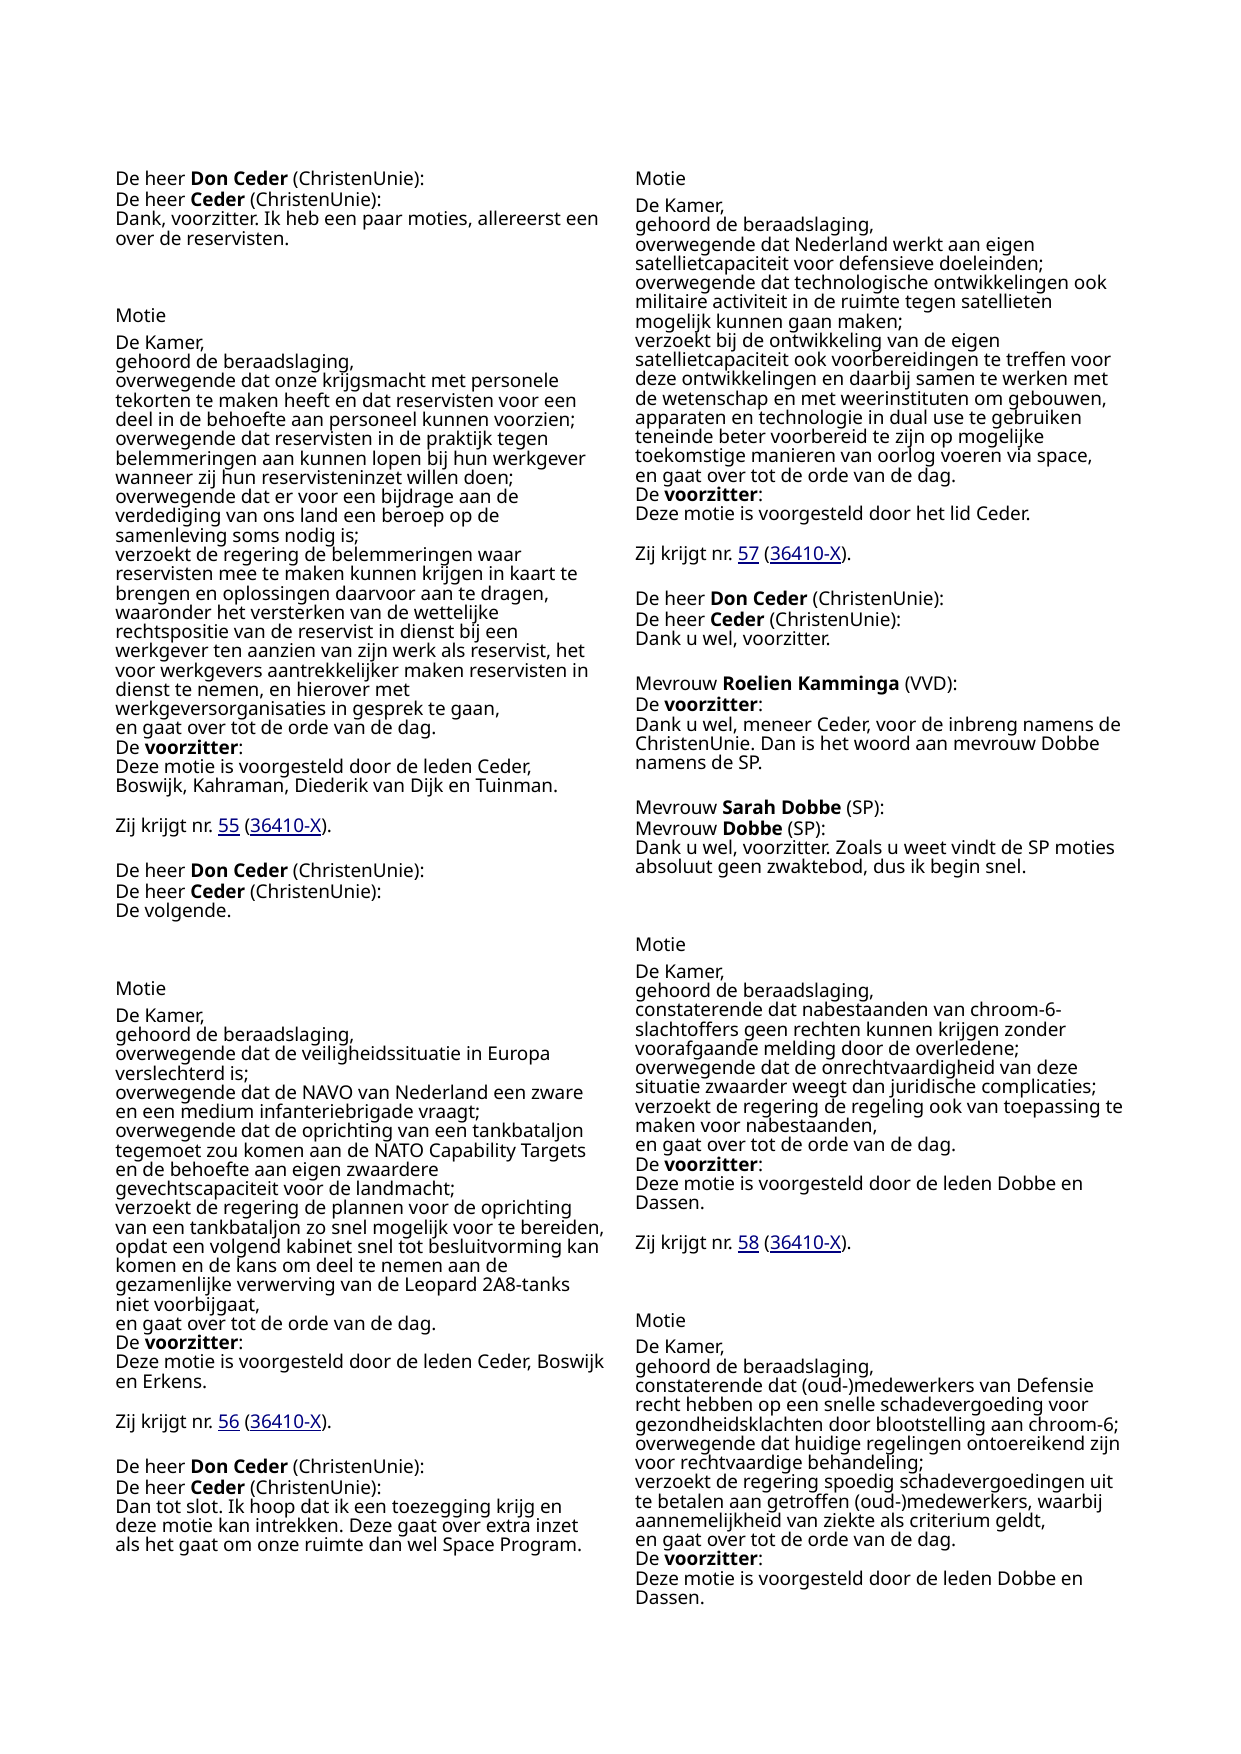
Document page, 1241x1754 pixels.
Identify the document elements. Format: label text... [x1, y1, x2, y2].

text Deze motie is voorgesteld door het lid Ceder. [635, 505, 1125, 524]
text overwegende dat technologische ontwikkelingen ook militaire activiteit in de ruimte tegen satellieten mogelijk kunnen gaan maken; [635, 274, 1125, 332]
text Dank u wel, voorzitter. Zoals u weet vindt de SP moties absoluut geen zwaktebod, dus ik begin snel. [635, 839, 1125, 878]
text De heer Ceder (ChristenUnie): [635, 611, 1125, 630]
text overwegende dat de onrechtvaardigheid van deze situatie zwaarder weegt dan juridische complicaties; [635, 1059, 1125, 1098]
text constaterende dat (oud-)medewerkers van Defensie recht hebben op een snelle schadevergoeding voor gezondheidsklachten door blootstelling aan chroom-6; [635, 1377, 1125, 1435]
text De voorzitter: [635, 1550, 1125, 1570]
text verzoekt de regering spoedig schadevergoedingen uit te betalen aan getroffen (oud-)medewerkers, waarbij aannemelijkheid van ziekte als criterium geldt, [635, 1473, 1125, 1531]
text Deze motie is voorgesteld door de leden Ceder, Boswijk en Erkens. [115, 1353, 605, 1392]
text gehoord de beraadslaging, [115, 353, 605, 372]
text Zij krijgt nr. 57 (36410-X). [635, 545, 1125, 564]
text verzoekt bij de ontwikkeling van de eigen satellietcapaciteit ook voorbereidingen te treffen voor deze ontwikkelingen en daarbij samen te werken met de wetenschap en met weerinstituten om gebouwen, apparaten en technologie in dual use te gebruiken teneinde beter voorbereid te zijn op mogelijke toekomstige manieren van oorlog voeren via space, [635, 332, 1125, 467]
text verzoekt de regering de belemmeringen waar reservisten mee te maken kunnen krijgen in kaart te brengen en oplossingen daarvoor aan te dragen, waaronder het versterken van de wettelijke rechtspositie van de reservist in dienst bij een werkgever ten aanzien van zijn werk als reservist, het voor werkgevers aantrekkelijker maken reservisten in dienst te nemen, en hierover met werkgeversorganisaties in gesprek te gaan, [115, 546, 605, 719]
text Deze motie is voorgesteld door de leden Dobbe en Dassen. [635, 1175, 1125, 1213]
text Mevrouw Dobbe (SP): [635, 820, 1125, 839]
text overwegende dat reservisten in de praktijk tegen belemmeringen aan kunnen lopen bij hun werkgever wanneer zij hun reservisteninzet willen doen; [115, 430, 605, 488]
text De voorzitter: [635, 486, 1125, 505]
text en gaat over tot de orde van de dag. [635, 467, 1125, 486]
text overwegende dat onze krijgsmacht met personele tekorten te maken heeft en dat reservisten voor een deel in de behoefte aan personeel kunnen voorzien; [115, 372, 605, 430]
text Dank u wel, meneer Ceder, voor de inbreng namens de ChristenUnie. Dan is het woord aan mevrouw Dobbe namens de SP. [635, 716, 1125, 773]
text De Kamer, [115, 1007, 605, 1026]
text Motie [635, 931, 1125, 957]
text De volgende. [115, 902, 605, 922]
text Mevrouw Sarah Dobbe (SP): [635, 794, 1125, 820]
text Deze motie is voorgesteld door de leden Ceder, Boswijk, Kahraman, Diederik van Dijk en Tuinman. [115, 758, 605, 796]
text Dank u wel, voorzitter. [635, 630, 1125, 650]
text overwegende dat de oprichting van een tankbataljon tegemoet zou komen aan de NATO Capability Targets en de behoefte aan eigen zwaardere gevechtscapaciteit voor de landmacht; [115, 1122, 605, 1199]
text en gaat over tot de orde van de dag. [115, 719, 605, 739]
text De heer Don Ceder (ChristenUnie): [115, 165, 605, 191]
text De heer Ceder (ChristenUnie): [115, 191, 605, 210]
text gehoord de beraadslaging, [635, 982, 1125, 1001]
text De Kamer, [115, 334, 605, 353]
text verzoekt de regering de regeling ook van toepassing te maken voor nabestaanden, [635, 1098, 1125, 1136]
text Motie [635, 1307, 1125, 1332]
text overwegende dat er voor een bijdrage aan de verdediging van ons land een beroep op de samenleving soms nodig is; [115, 488, 605, 546]
text Dank, voorzitter. Ik heb een paar moties, allereerst een over de reservisten. [115, 210, 605, 249]
text De heer Don Ceder (ChristenUnie): [115, 1453, 605, 1479]
text De heer Don Ceder (ChristenUnie): [115, 857, 605, 883]
text Dan tot slot. Ik hoop dat ik een toezegging krijg en deze motie kan intrekken. Deze gaat over extra inzet als het gaat om onze ruimte dan wel Space Program. [115, 1498, 605, 1556]
text De heer Don Ceder (ChristenUnie): [635, 585, 1125, 611]
text De voorzitter: [635, 1156, 1125, 1175]
text Mevrouw Roelien Kamminga (VVD): [635, 671, 1125, 696]
text Zij krijgt nr. 56 (36410-X). [115, 1413, 605, 1432]
text Deze motie is voorgesteld door de leden Dobbe en Dassen. [635, 1570, 1125, 1608]
text en gaat over tot de orde van de dag. [635, 1136, 1125, 1156]
text De voorzitter: [115, 1334, 605, 1353]
text en gaat over tot de orde van de dag. [115, 1315, 605, 1334]
text overwegende dat de NAVO van Nederland een zware en een medium infanteriebrigade vraagt; [115, 1084, 605, 1122]
text constaterende dat nabestaanden van chroom-6-slachtoffers geen rechten kunnen krijgen zonder voorafgaande melding door de overledene; [635, 1001, 1125, 1059]
text overwegende dat huidige regelingen ontoereikend zijn voor rechtvaardige behandeling; [635, 1435, 1125, 1473]
text gehoord de beraadslaging, [635, 1358, 1125, 1377]
text De Kamer, [635, 963, 1125, 982]
text Zij krijgt nr. 58 (36410-X). [635, 1234, 1125, 1253]
text Motie [115, 975, 605, 1001]
text overwegende dat Nederland werkt aan eigen satellietcapaciteit voor defensieve doeleinden; [635, 236, 1125, 274]
text De Kamer, [635, 1338, 1125, 1358]
text en gaat over tot de orde van de dag. [635, 1531, 1125, 1550]
text De voorzitter: [635, 696, 1125, 716]
text overwegende dat de veiligheidssituatie in Europa verslechterd is; [115, 1045, 605, 1084]
text De Kamer, [635, 197, 1125, 216]
text De heer Ceder (ChristenUnie): [115, 883, 605, 902]
text De voorzitter: [115, 739, 605, 758]
text verzoekt de regering de plannen voor de oprichting van een tankbataljon zo snel mogelijk voor te bereiden, opdat een volgend kabinet snel tot besluitvorming kan komen en de kans om deel te nemen aan de gezamenlijke verwerving van de Leopard 2A8-tanks niet voorbijgaat, [115, 1199, 605, 1315]
text Motie [115, 302, 605, 328]
text Zij krijgt nr. 55 (36410-X). [115, 817, 605, 836]
text Motie [635, 165, 1125, 191]
text gehoord de beraadslaging, [635, 216, 1125, 236]
text gehoord de beraadslaging, [115, 1026, 605, 1045]
text De heer Ceder (ChristenUnie): [115, 1479, 605, 1498]
